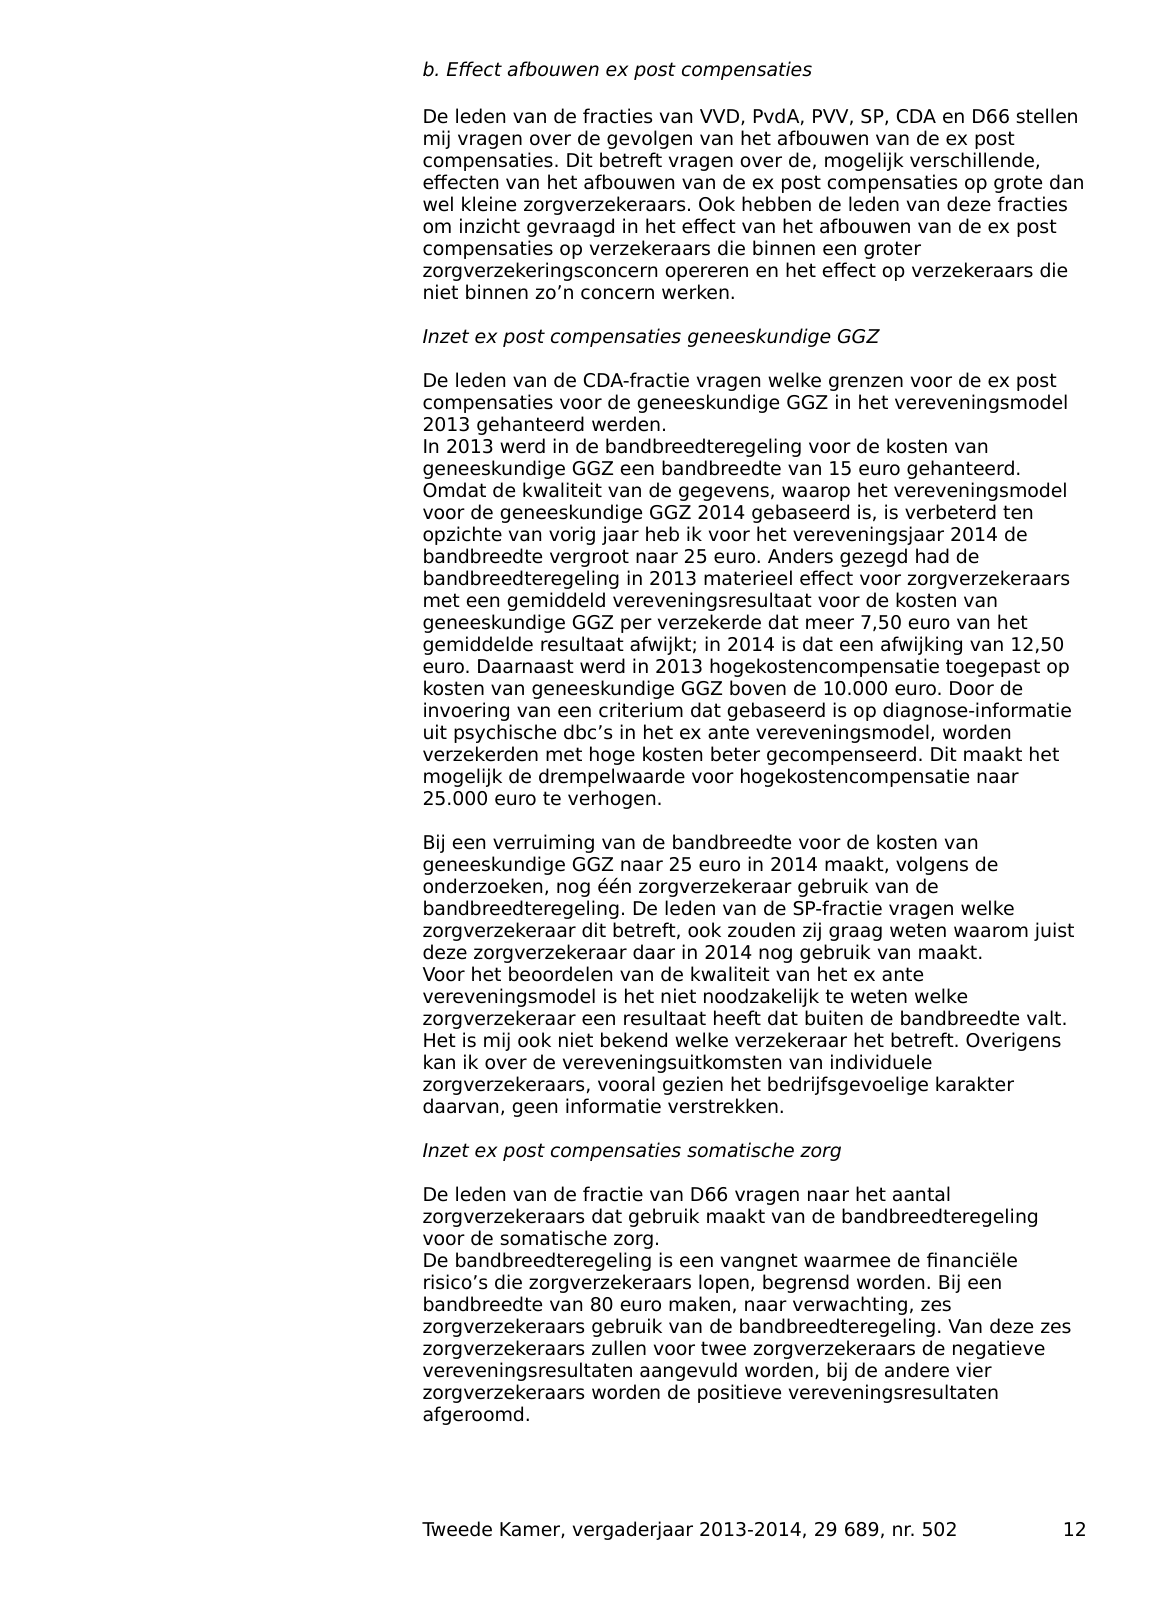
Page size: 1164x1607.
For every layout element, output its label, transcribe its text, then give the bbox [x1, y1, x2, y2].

subtitle b. Effect afbouwen ex post compensaties [422, 59, 1087, 81]
subtitle Inzet ex post compensaties somatische zorg [422, 1140, 1087, 1162]
text De bandbreedteregeling is een vangnet waarmee de financiële risico’s die zorgverzekeraars lopen, begrensd worden. Bij een bandbreedte van 80 euro maken, naar verwachting, zes zorgverzekeraars gebruik van de bandbreedteregeling. Van deze zes zorgverzekeraars zullen voor twee zorgverzekeraars de negatieve vereveningsresultaten aangevuld worden, bij de andere vier zorgverzekeraars worden de positieve vereveningsresultaten afgeroomd. [422, 1250, 1087, 1426]
text In 2013 werd in de bandbreedteregeling voor de kosten van geneeskundige GGZ een bandbreedte van 15 euro gehanteerd. Omdat de kwaliteit van de gegevens, waarop het vereveningsmodel voor de geneeskundige GGZ 2014 gebaseerd is, is verbeterd ten opzichte van vorig jaar heb ik voor het vereveningsjaar 2014 de bandbreedte vergroot naar 25 euro. Anders gezegd had de bandbreedteregeling in 2013 materieel effect voor zorgverzekeraars met een gemiddeld vereveningsresultaat voor de kosten van geneeskundige GGZ per verzekerde dat meer 7,50 euro van het gemiddelde resultaat afwijkt; in 2014 is dat een afwijking van 12,50 euro. Daarnaast werd in 2013 hogekostencompensatie toegepast op kosten van geneeskundige GGZ boven de 10.000 euro. Door de invoering van een criterium dat gebaseerd is op diagnose-informatie uit psychische dbc’s in het ex ante vereveningsmodel, worden verzekerden met hoge kosten beter gecompenseerd. Dit maakt het mogelijk de drempelwaarde voor hogekostencompensatie naar 25.000 euro te verhogen. [422, 436, 1087, 810]
subtitle Inzet ex post compensaties geneeskundige GGZ [422, 326, 1087, 348]
text Bij een verruiming van de bandbreedte voor de kosten van geneeskundige GGZ naar 25 euro in 2014 maakt, volgens de onderzoeken, nog één zorgverzekeraar gebruik van de bandbreedteregeling. De leden van de SP-fractie vragen welke zorgverzekeraar dit betreft, ook zouden zij graag weten waarom juist deze zorgverzekeraar daar in 2014 nog gebruik van maakt. [422, 832, 1087, 964]
text De leden van de fractie van D66 vragen naar het aantal zorgverzekeraars dat gebruik maakt van de bandbreedteregeling voor de somatische zorg. [422, 1184, 1087, 1250]
text De leden van de CDA-fractie vragen welke grenzen voor de ex post compensaties voor de geneeskundige GGZ in het vereveningsmodel 2013 gehanteerd werden. [422, 370, 1087, 436]
text De leden van de fracties van VVD, PvdA, PVV, SP, CDA en D66 stellen mij vragen over de gevolgen van het afbouwen van de ex post compensaties. Dit betreft vragen over de, mogelijk verschillende, effecten van het afbouwen van de ex post compensaties op grote dan wel kleine zorgverzekeraars. Ook hebben de leden van deze fracties om inzicht gevraagd in het effect van het afbouwen van de ex post compensaties op verzekeraars die binnen een groter zorgverzekeringsconcern opereren en het effect op verzekeraars die niet binnen zo’n concern werken. [422, 106, 1087, 304]
text Voor het beoordelen van de kwaliteit van het ex ante vereveningsmodel is het niet noodzakelijk te weten welke zorgverzekeraar een resultaat heeft dat buiten de bandbreedte valt. Het is mij ook niet bekend welke verzekeraar het betreft. Overigens kan ik over de vereveningsuitkomsten van individuele zorgverzekeraars, vooral gezien het bedrijfsgevoelige karakter daarvan, geen informatie verstrekken. [422, 964, 1087, 1118]
